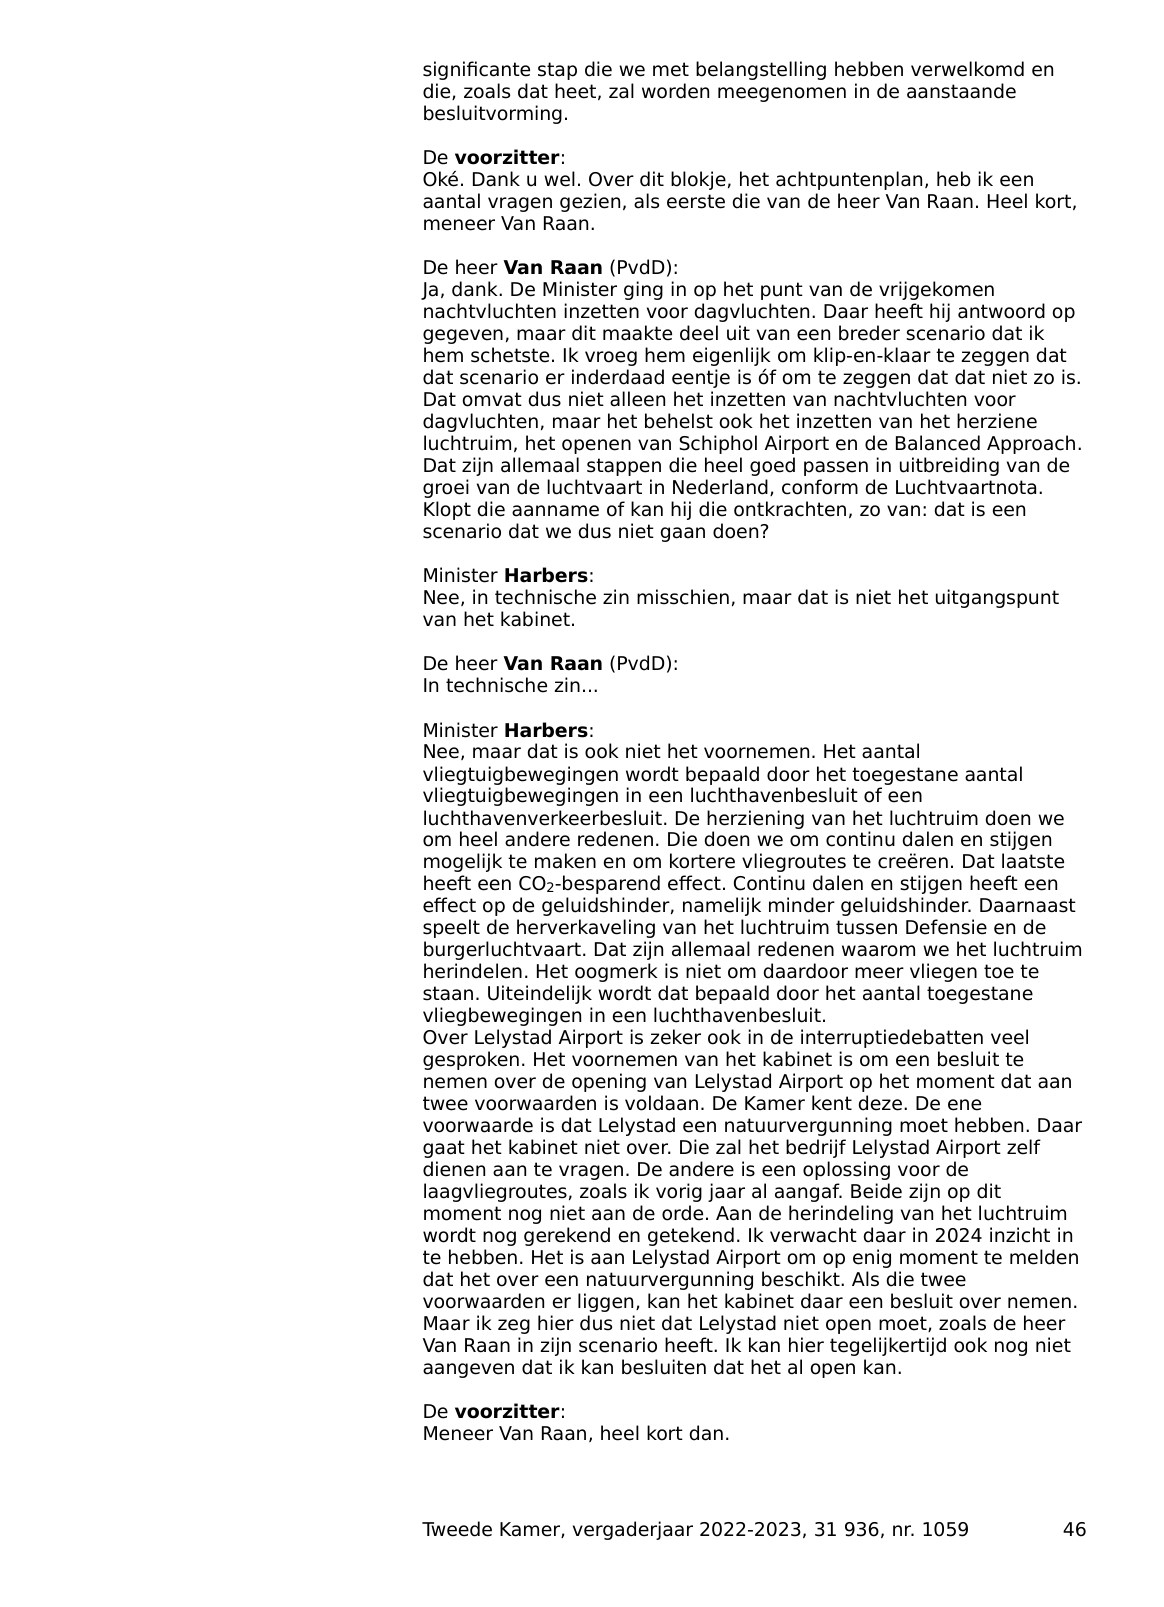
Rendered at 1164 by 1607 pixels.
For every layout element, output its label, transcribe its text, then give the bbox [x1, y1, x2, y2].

text Nee, in technische zin misschien, maar dat is niet het uitgangspunt van het kabinet. [422, 587, 1087, 631]
text Oké. Dank u wel. Over dit blokje, het achtpuntenplan, heb ik een aantal vragen gezien, als eerste die van de heer Van Raan. Heel kort, meneer Van Raan. [422, 169, 1087, 235]
text De heer Van Raan (PvdD): [422, 257, 1087, 279]
text Meneer Van Raan, heel kort dan. [422, 1423, 1087, 1445]
text Nee, maar dat is ook niet het voornemen. Het aantal vliegtuigbewegingen wordt bepaald door het toegestane aantal vliegtuigbewegingen in een luchthavenbesluit of een luchthavenverkeerbesluit. De herziening van het luchtruim doen we om heel andere redenen. Die doen we om continu dalen en stijgen mogelijk te maken en om kortere vliegroutes te creëren. Dat laatste heeft een CO2-besparend effect. Continu dalen en stijgen heeft een effect op de geluidshinder, namelijk minder geluidshinder. Daarnaast speelt de herverkaveling van het luchtruim tussen Defensie en de burgerluchtvaart. Dat zijn allemaal redenen waarom we het luchtruim herindelen. Het oogmerk is niet om daardoor meer vliegen toe te staan. Uiteindelijk wordt dat bepaald door het aantal toegestane vliegbewegingen in een luchthavenbesluit. [422, 741, 1087, 1027]
text significante stap die we met belangstelling hebben verwelkomd en die, zoals dat heet, zal worden meegenomen in de aanstaande besluitvorming. [422, 59, 1087, 125]
text Minister Harbers: [422, 565, 1087, 587]
text Minister Harbers: [422, 719, 1087, 741]
text Over Lelystad Airport is zeker ook in de interruptiedebatten veel gesproken. Het voornemen van het kabinet is om een besluit te nemen over de opening van Lelystad Airport op het moment dat aan twee voorwaarden is voldaan. De Kamer kent deze. De ene voorwaarde is dat Lelystad een natuurvergunning moet hebben. Daar gaat het kabinet niet over. Die zal het bedrijf Lelystad Airport zelf dienen aan te vragen. De andere is een oplossing voor de laagvliegroutes, zoals ik vorig jaar al aangaf. Beide zijn op dit moment nog niet aan de orde. Aan de herindeling van het luchtruim wordt nog gerekend en getekend. Ik verwacht daar in 2024 inzicht in te hebben. Het is aan Lelystad Airport om op enig moment te melden dat het over een natuurvergunning beschikt. Als die twee voorwaarden er liggen, kan het kabinet daar een besluit over nemen. Maar ik zeg hier dus niet dat Lelystad niet open moet, zoals de heer Van Raan in zijn scenario heeft. Ik kan hier tegelijkertijd ook nog niet aangeven dat ik kan besluiten dat het al open kan. [422, 1027, 1087, 1379]
text De voorzitter: [422, 1401, 1087, 1423]
text Ja, dank. De Minister ging in op het punt van de vrijgekomen nachtvluchten inzetten voor dagvluchten. Daar heeft hij antwoord op gegeven, maar dit maakte deel uit van een breder scenario dat ik hem schetste. Ik vroeg hem eigenlijk om klip-en-klaar te zeggen dat dat scenario er inderdaad eentje is óf om te zeggen dat dat niet zo is. Dat omvat dus niet alleen het inzetten van nachtvluchten voor dagvluchten, maar het behelst ook het inzetten van het herziene luchtruim, het openen van Schiphol Airport en de Balanced Approach. Dat zijn allemaal stappen die heel goed passen in uitbreiding van de groei van de luchtvaart in Nederland, conform de Luchtvaartnota. Klopt die aanname of kan hij die ontkrachten, zo van: dat is een scenario dat we dus niet gaan doen? [422, 279, 1087, 543]
text In technische zin... [422, 675, 1087, 697]
text De voorzitter: [422, 147, 1087, 169]
text De heer Van Raan (PvdD): [422, 653, 1087, 675]
